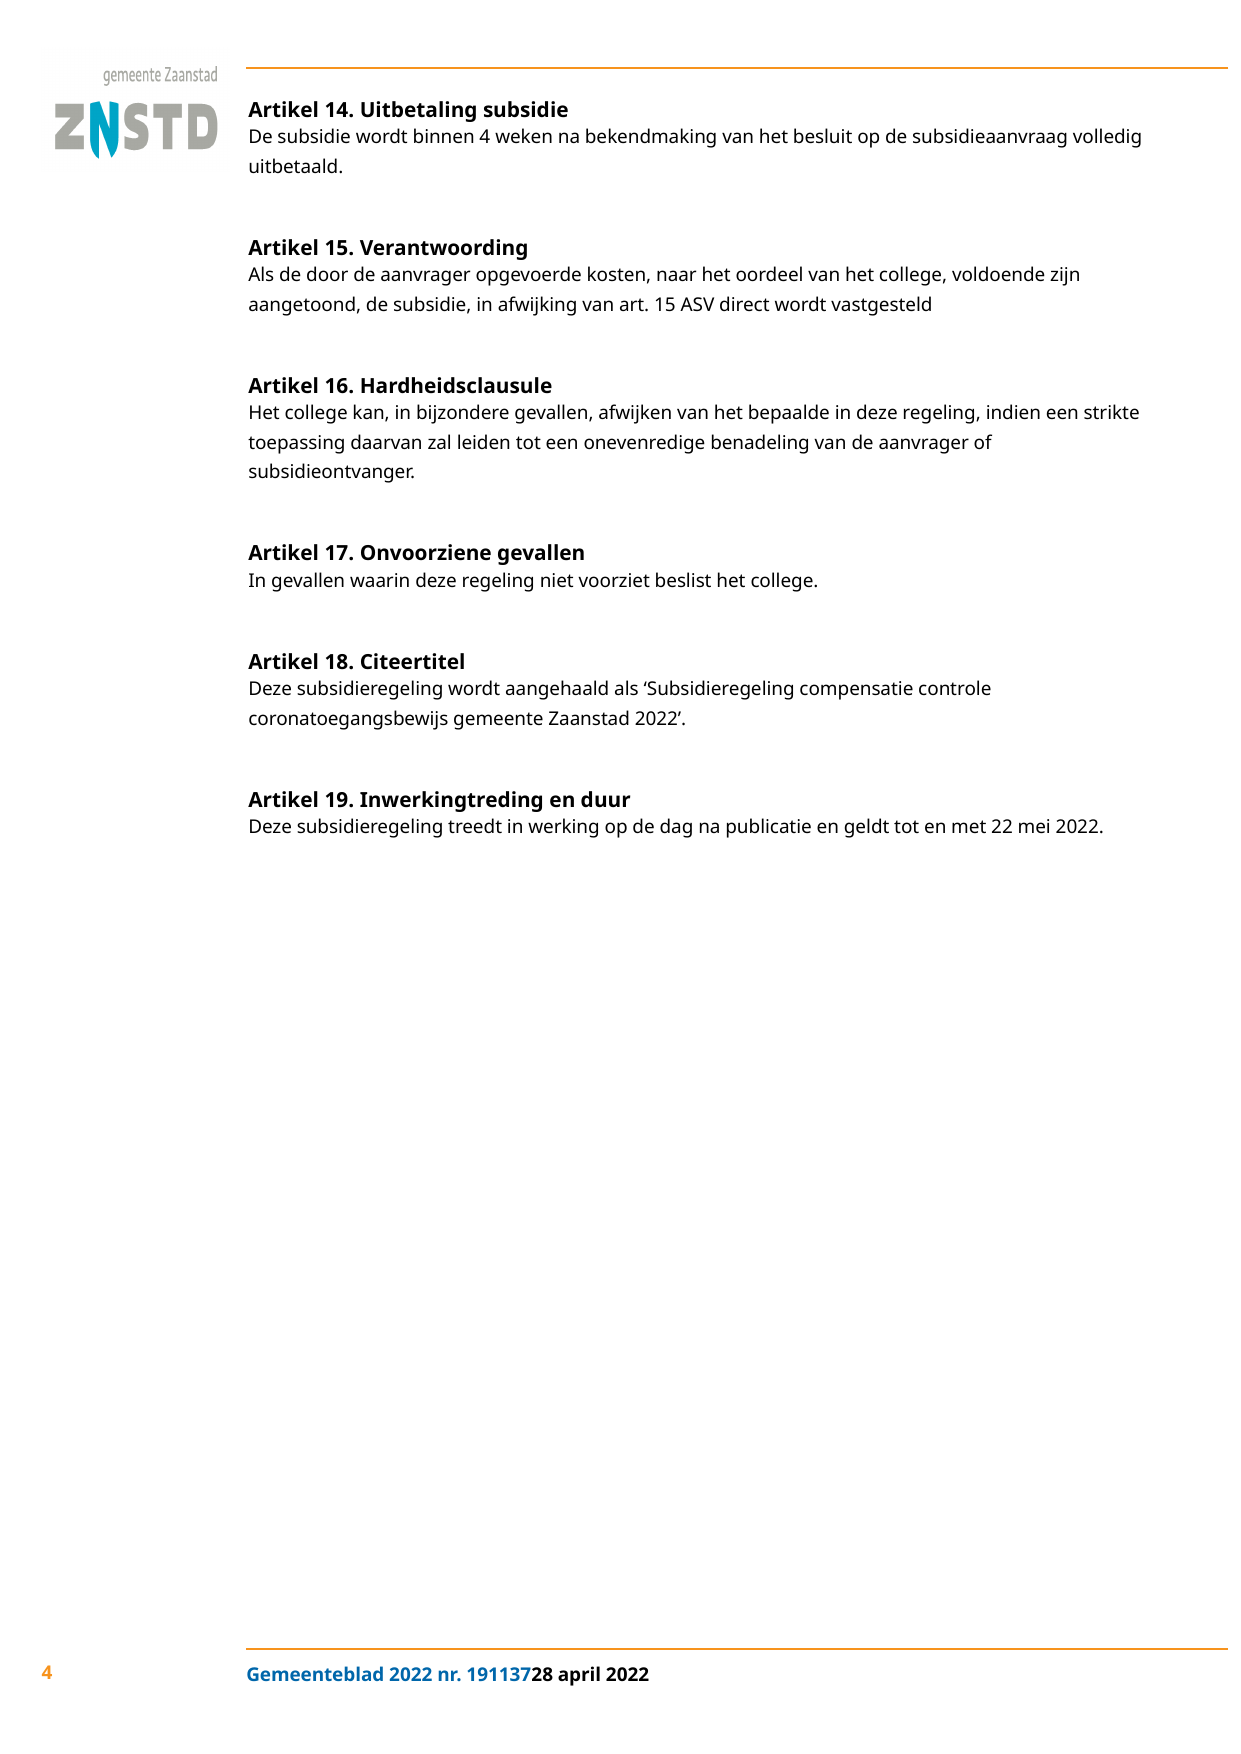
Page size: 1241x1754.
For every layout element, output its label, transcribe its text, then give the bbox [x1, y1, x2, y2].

text In gevallen waarin deze regeling niet voorziet beslist het college. [248, 567, 1152, 593]
text Als de door de aanvrager opgevoerde kosten, naar het oordeel van het college, voldoende zijn aangetoond, de subsidie, in afwijking van art. 15 ASV direct wordt vastgesteld [248, 261, 1152, 317]
text Deze subsidieregeling treedt in werking op de dag na publicatie en geldt tot en met 22 mei 2022. [248, 813, 1152, 839]
text Artikel 17. Onvoorziene gevallen [248, 538, 1152, 567]
text Artikel 19. Inwerkingtreding en duur [248, 785, 1152, 813]
text De subsidie wordt binnen 4 weken na bekendmaking van het besluit op de subsidieaanvraag volledig uitbetaald. [248, 123, 1152, 178]
text Het college kan, in bijzondere gevallen, afwijken van het bepaalde in deze regeling, indien een strikte toepassing daarvan zal leiden tot een onevenredige benadeling van de aanvrager of subsidieontvanger. [248, 399, 1152, 484]
picture [41, 47, 231, 172]
text Artikel 15. Verantwoording [248, 233, 1152, 261]
text Deze subsidieregeling wordt aangehaald als ‘Subsidieregeling compensatie controle coronatoegangsbewijs gemeente Zaanstad 2022’. [248, 675, 1152, 731]
text Artikel 16. Hardheidsclausule [248, 371, 1152, 399]
text Artikel 18. Citeertitel [248, 647, 1152, 675]
text Artikel 14. Uitbetaling subsidie [248, 95, 1152, 123]
